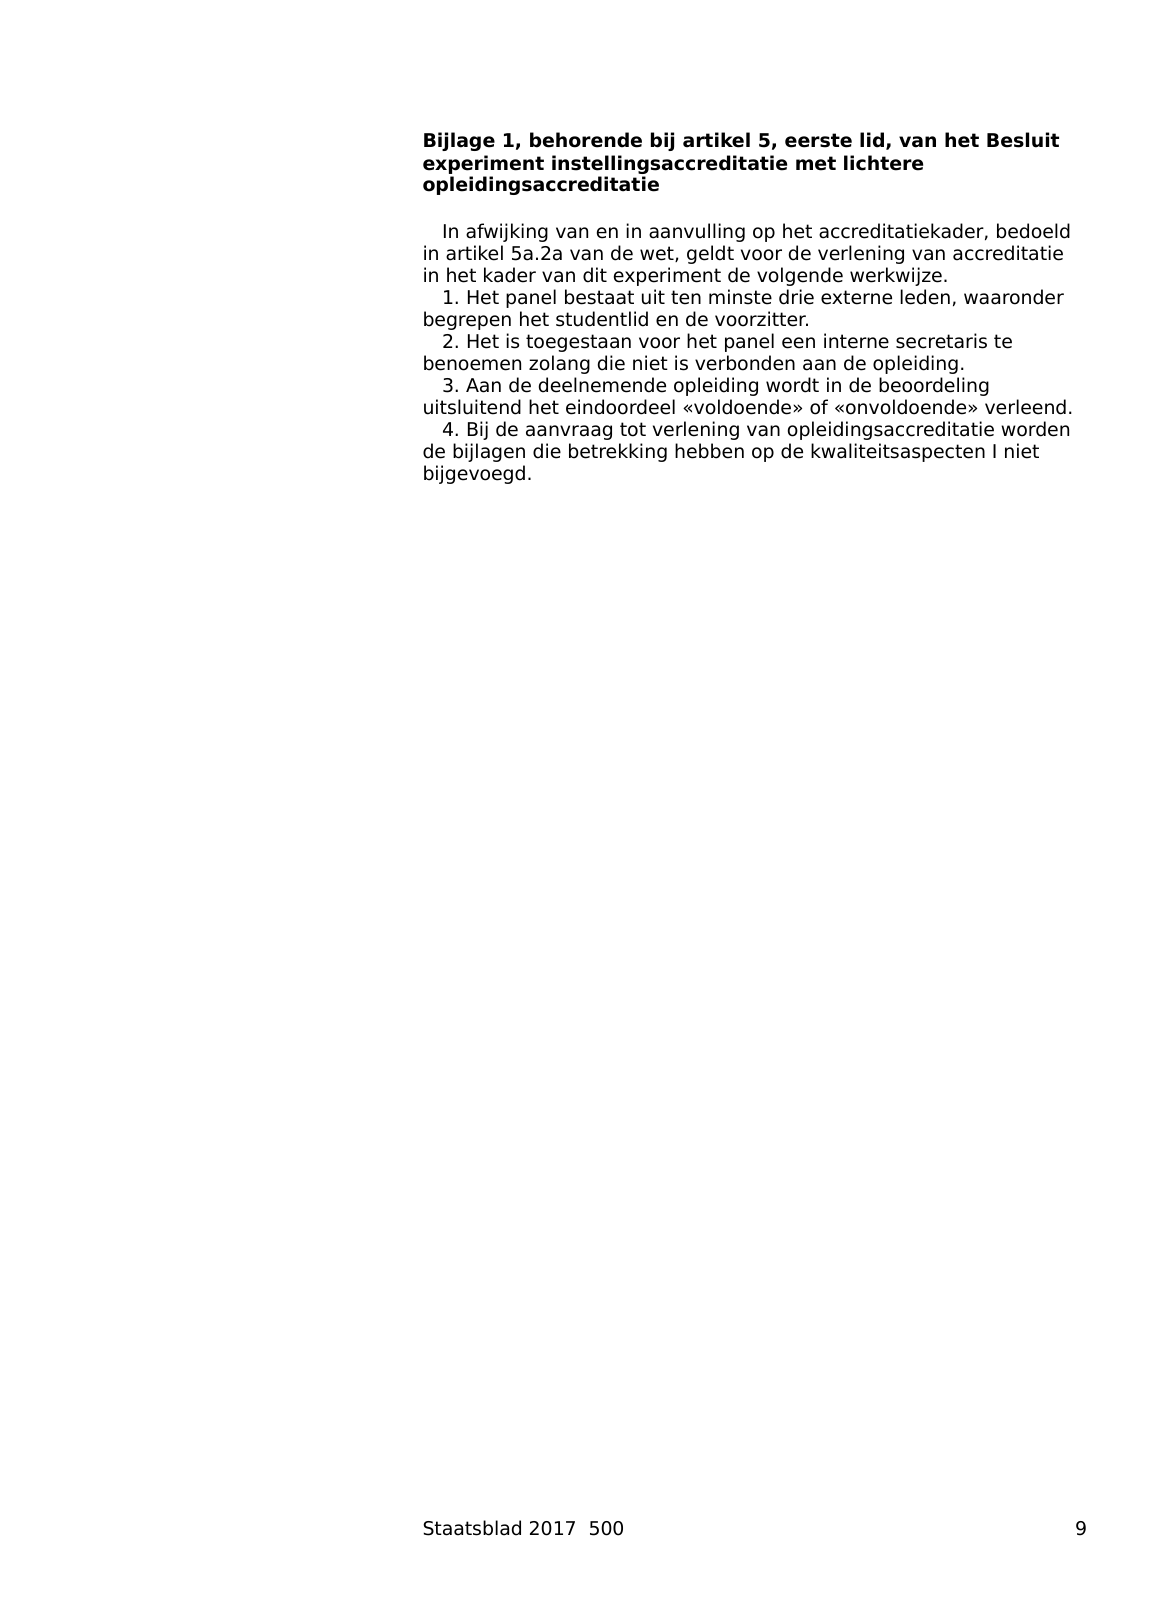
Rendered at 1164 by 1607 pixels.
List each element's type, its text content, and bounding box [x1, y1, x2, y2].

text 3. Aan de deelnemende opleiding wordt in de beoordeling uitsluitend het eindoordeel «voldoende» of «onvoldoende» verleend. [422, 375, 1087, 419]
text In afwijking van en in aanvulling op het accreditatiekader, bedoeld in artikel 5a.2a van de wet, geldt voor de verlening van accreditatie in het kader van dit experiment de volgende werkwijze. [422, 221, 1087, 287]
text 2. Het is toegestaan voor het panel een interne secretaris te benoemen zolang die niet is verbonden aan de opleiding. [422, 331, 1087, 375]
subtitle Bijlage 1, behorende bij artikel 5, eerste lid, van het Besluit experiment instellingsaccreditatie met lichtere opleidingsaccreditatie [422, 130, 1087, 196]
text 1. Het panel bestaat uit ten minste drie externe leden, waaronder begrepen het studentlid en de voorzitter. [422, 287, 1087, 331]
text 4. Bij de aanvraag tot verlening van opleidingsaccreditatie worden de bijlagen die betrekking hebben op de kwaliteitsaspecten I niet bijgevoegd. [422, 419, 1087, 485]
